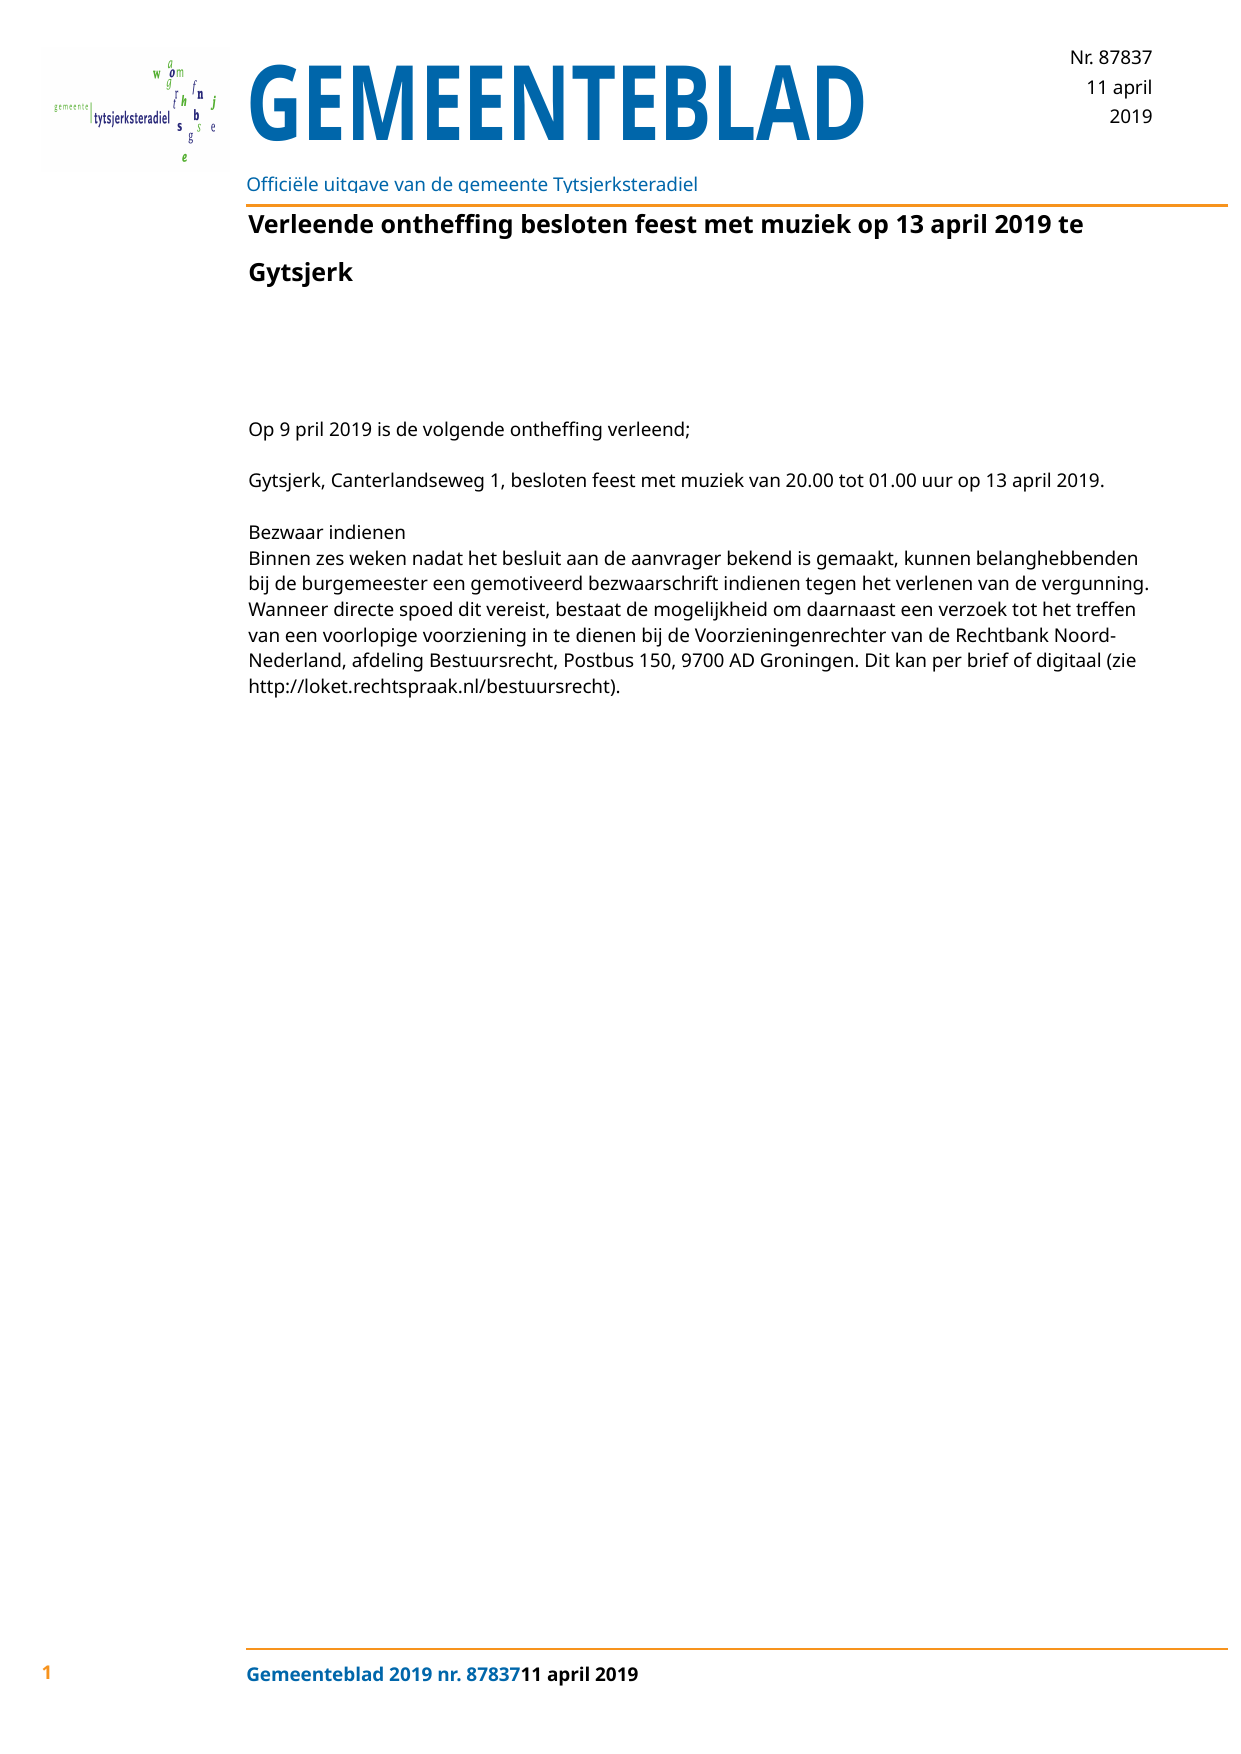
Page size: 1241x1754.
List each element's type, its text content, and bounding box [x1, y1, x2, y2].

picture [41, 47, 231, 172]
text Verleende ontheffing besloten feest met muziek op 13 april 2019 te Gytsjerk [248, 207, 1152, 288]
text Gytsjerk, Canterlandseweg 1, besloten feest met muziek van 20.00 tot 01.00 uur op 13 april 2019. [248, 468, 1152, 493]
text Binnen zes weken nadat het besluit aan de aanvrager bekend is gemaakt, kunnen belanghebbenden bij de burgemeester een gemotiveerd bezwaarschrift indienen tegen het verlenen van de vergunning. Wanneer directe spoed dit vereist, bestaat de mogelijkheid om daarnaast een verzoek tot het treffen van een voorlopige voorziening in te dienen bij de Voorzieningenrechter van de Rechtbank Noord-Nederland, afdeling Bestuursrecht, Postbus 150, 9700 AD Groningen. Dit kan per brief of digitaal (zie http://loket.rechtspraak.nl/bestuursrecht). [248, 545, 1152, 699]
text Bezwaar indienen [248, 519, 1152, 545]
text Op 9 pril 2019 is de volgende ontheffing verleend; [248, 416, 1152, 442]
